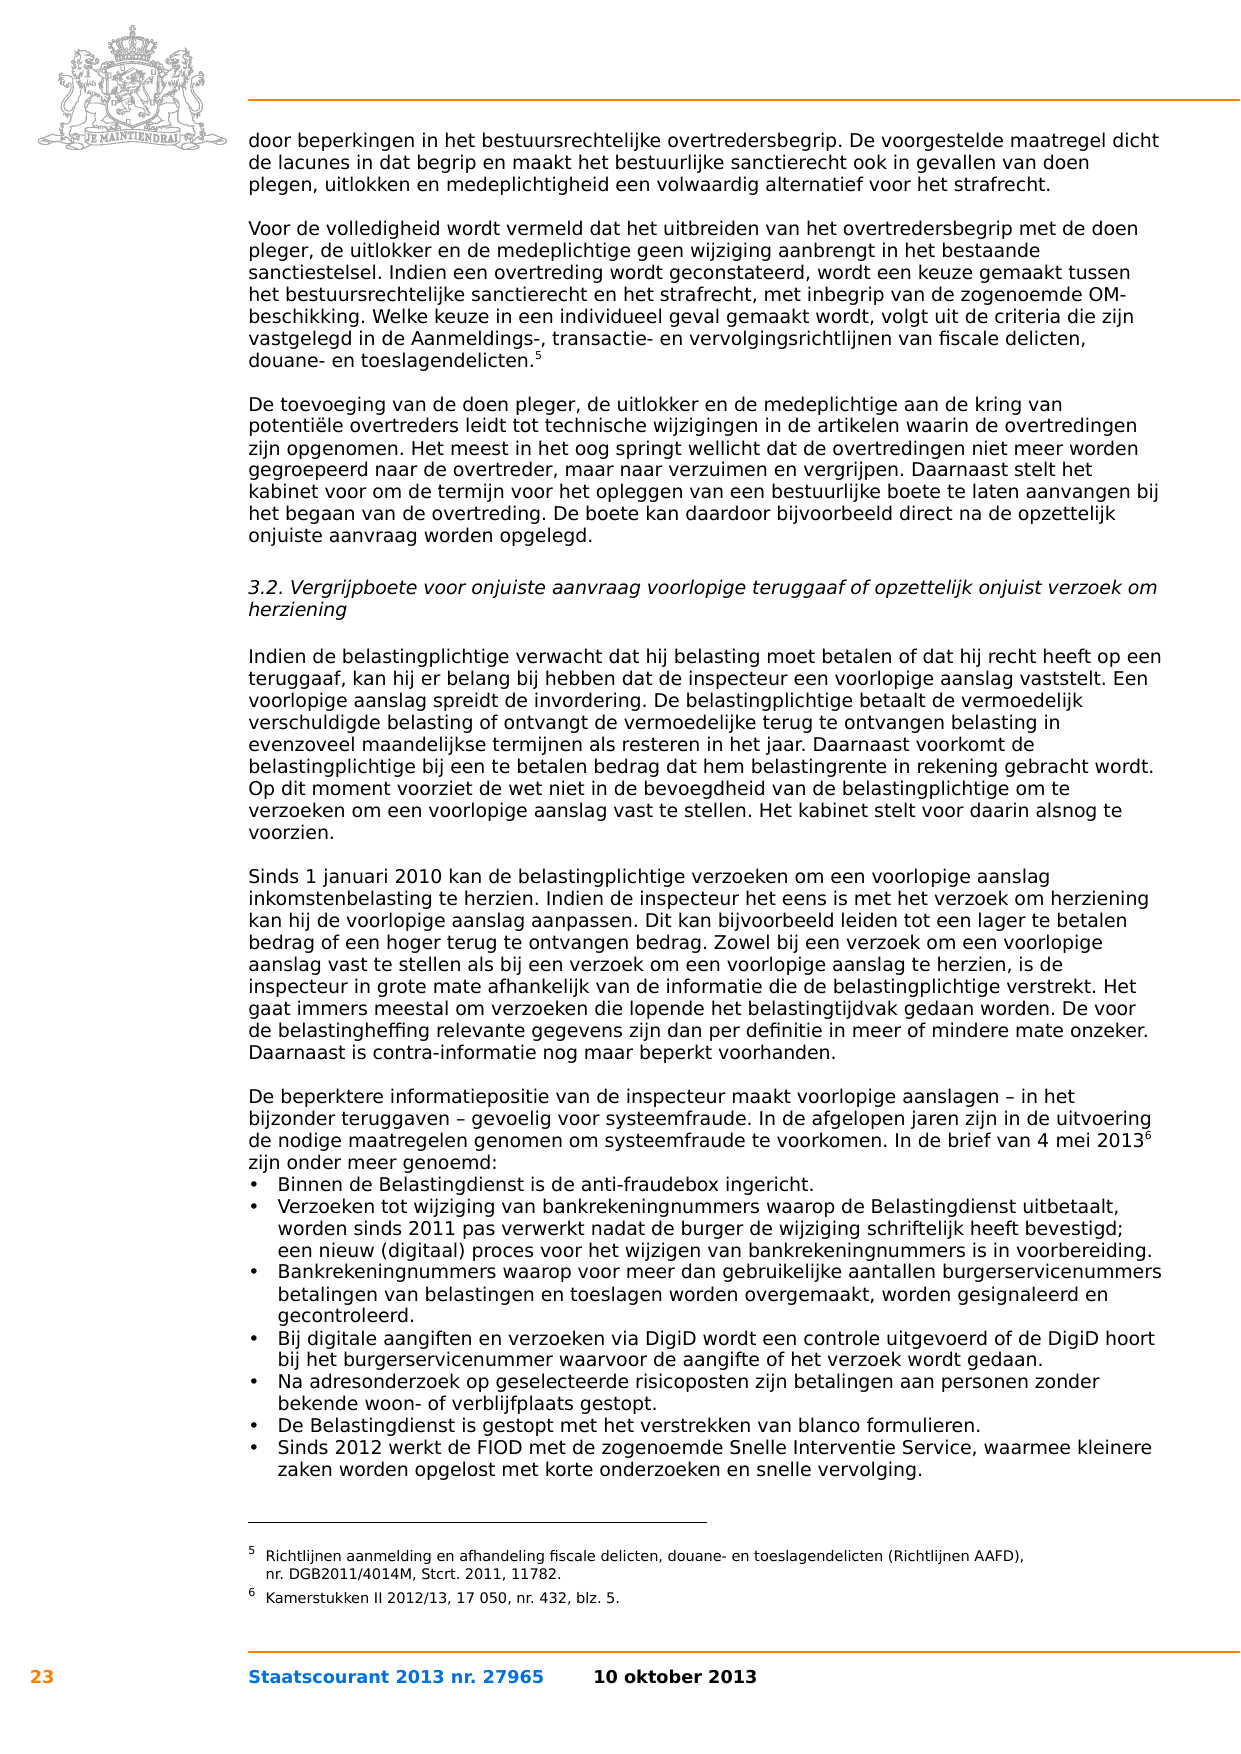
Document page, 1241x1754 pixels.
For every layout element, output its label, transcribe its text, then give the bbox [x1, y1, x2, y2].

subtitle 3.2. Vergrijpboete voor onjuiste aanvraag voorlopige teruggaaf of opzettelijk onjuist verzoek om herziening [248, 577, 1163, 621]
text • Bankrekeningnummers waarop voor meer dan gebruikelijke aantallen burgerservicenummers betalingen van belastingen en toeslagen worden overgemaakt, worden gesignaleerd en gecontroleerd. [248, 1261, 1163, 1327]
text De toevoeging van de doen pleger, de uitlokker en de medeplichtige aan de kring van potentiële overtreders leidt tot technische wijzigingen in de artikelen waarin de overtredingen zijn opgenomen. Het meest in het oog springt wellicht dat de overtredingen niet meer worden gegroepeerd naar de overtreder, maar naar verzuimen en vergrijpen. Daarnaast stelt het kabinet voor om de termijn voor het opleggen van een bestuurlijke boete te laten aanvangen bij het begaan van de overtreding. De boete kan daardoor bijvoorbeeld direct na de opzettelijk onjuiste aanvraag worden opgelegd. [248, 393, 1163, 547]
text Indien de belastingplichtige verwacht dat hij belasting moet betalen of dat hij recht heeft op een teruggaaf, kan hij er belang bij hebben dat de inspecteur een voorlopige aanslag vaststelt. Een voorlopige aanslag spreidt de invordering. De belastingplichtige betaalt de vermoedelijk verschuldigde belasting of ontvangt de vermoedelijke terug te ontvangen belasting in evenzoveel maandelijkse termijnen als resteren in het jaar. Daarnaast voorkomt de belastingplichtige bij een te betalen bedrag dat hem belastingrente in rekening gebracht wordt. Op dit moment voorziet de wet niet in de bevoegdheid van de belastingplichtige om te verzoeken om een voorlopige aanslag vast te stellen. Het kabinet stelt voor daarin alsnog te voorzien. [248, 646, 1163, 844]
text Sinds 1 januari 2010 kan de belastingplichtige verzoeken om een voorlopige aanslag inkomstenbelasting te herzien. Indien de inspecteur het eens is met het verzoek om herziening kan hij de voorlopige aanslag aanpassen. Dit kan bijvoorbeeld leiden tot een lager te betalen bedrag of een hoger terug te ontvangen bedrag. Zowel bij een verzoek om een voorlopige aanslag vast te stellen als bij een verzoek om een voorlopige aanslag te herzien, is de inspecteur in grote mate afhankelijk van de informatie die de belastingplichtige verstrekt. Het gaat immers meestal om verzoeken die lopende het belastingtijdvak gedaan worden. De voor de belastingheffing relevante gegevens zijn dan per definitie in meer of mindere mate onzeker. Daarnaast is contra-informatie nog maar beperkt voorhanden. [248, 866, 1163, 1064]
text • Bij digitale aangiften en verzoeken via DigiD wordt een controle uitgevoerd of de DigiD hoort bij het burgerservicenummer waarvoor de aangifte of het verzoek wordt gedaan. [248, 1327, 1163, 1371]
text • De Belastingdienst is gestopt met het verstrekken van blanco formulieren. [248, 1415, 1163, 1437]
picture [38, 25, 227, 150]
text • Binnen de Belastingdienst is de anti-fraudebox ingericht. [248, 1173, 1163, 1196]
text • Verzoeken tot wijziging van bankrekeningnummers waarop de Belastingdienst uitbetaalt, worden sinds 2011 pas verwerkt nadat de burger de wijziging schriftelijk heeft bevestigd; een nieuw (digitaal) proces voor het wijzigen van bankrekeningnummers is in voorbereiding. [248, 1196, 1163, 1261]
text • Sinds 2012 werkt de FIOD met de zogenoemde Snelle Interventie Service, waarmee kleinere zaken worden opgelost met korte onderzoeken en snelle vervolging. [248, 1437, 1163, 1481]
text Kamerstukken II 2012/13, 17 050, nr. 432, blz. 5. [248, 1586, 1163, 1608]
text De beperktere informatiepositie van de inspecteur maakt voorlopige aanslagen – in het bijzonder teruggaven – gevoelig voor systeemfraude. In de afgelopen jaren zijn in de uitvoering de nodige maatregelen genomen om systeemfraude te voorkomen. In de brief van 4 mei 2013 zijn onder meer genoemd: [248, 1086, 1163, 1173]
text • Na adresonderzoek op geselecteerde risicoposten zijn betalingen aan personen zonder bekende woon- of verblijfplaats gestopt. [248, 1371, 1163, 1415]
text door beperkingen in het bestuursrechtelijke overtredersbegrip. De voorgestelde maatregel dicht de lacunes in dat begrip en maakt het bestuurlijke sanctierecht ook in gevallen van doen plegen, uitlokken en medeplichtigheid een volwaardig alternatief voor het strafrecht. [248, 130, 1163, 196]
text Voor de volledigheid wordt vermeld dat het uitbreiden van het overtredersbegrip met de doen pleger, de uitlokker en de medeplichtige geen wijziging aanbrengt in het bestaande sanctiestelsel. Indien een overtreding wordt geconstateerd, wordt een keuze gemaakt tussen het bestuursrechtelijke sanctierecht en het strafrecht, met inbegrip van de zogenoemde OM-beschikking. Welke keuze in een individueel geval gemaakt wordt, volgt uit de criteria die zijn vastgelegd in de Aanmeldings-, transactie- en vervolgingsrichtlijnen van fiscale delicten, douane- en toeslagendelicten. [248, 218, 1163, 372]
text Richtlijnen aanmelding en afhandeling fiscale delicten, douane- en toeslagendelicten (Richtlijnen AAFD), nr. DGB2011/4014M, Stcrt. 2011, 11782. [248, 1544, 1163, 1583]
